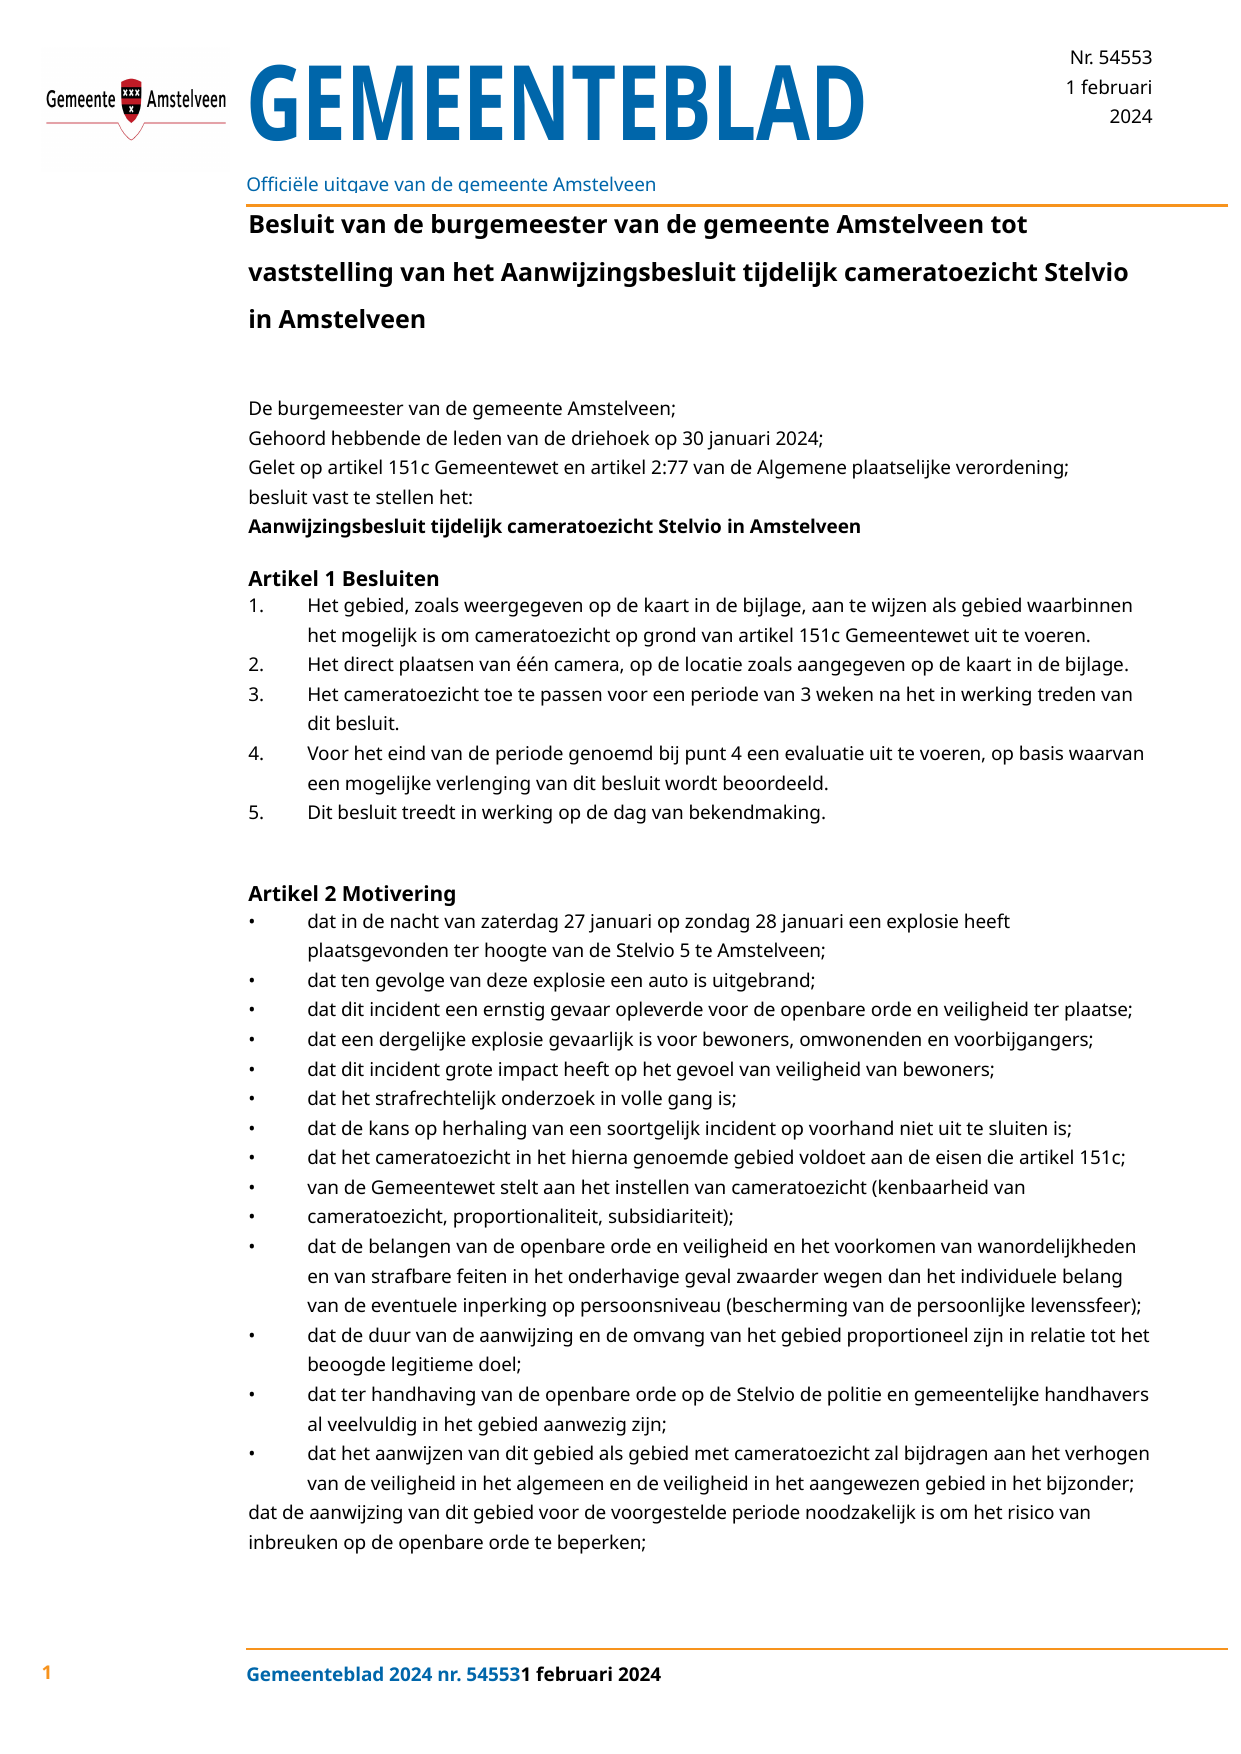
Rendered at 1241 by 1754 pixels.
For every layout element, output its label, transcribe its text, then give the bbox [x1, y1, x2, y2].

text Gehoord hebbende de leden van de driehoek op 30 januari 2024; [248, 425, 1152, 450]
list dat de duur van de aanwijzing en de omvang van het gebied proportioneel zijn in relatie tot het beoogde legitieme doel; [248, 1322, 1152, 1377]
list dat de belangen van de openbare orde en veiligheid en het voorkomen van wanordelijkheden en van strafbare feiten in het onderhavige geval zwaarder wegen dan het individuele belang van de eventuele inperking op persoonsniveau (bescherming van de persoonlijke levenssfeer); [248, 1233, 1152, 1318]
list dat in de nacht van zaterdag 27 januari op zondag 28 januari een explosie heeft plaatsgevonden ter hoogte van de Stelvio 5 te Amstelveen; [248, 908, 1152, 963]
list dat een dergelijke explosie gevaarlijk is voor bewoners, omwonenden en voorbijgangers; [248, 1026, 1152, 1052]
text dat de aanwijzing van dit gebied voor de voorgestelde periode noodzakelijk is om het risico van inbreuken op de openbare orde te beperken; [248, 1499, 1152, 1555]
list Het cameratoezicht toe te passen voor een periode van 3 weken na het in werking treden van dit besluit. [248, 681, 1152, 736]
list cameratoezicht, proportionaliteit, subsidiariteit); [248, 1204, 1152, 1229]
text Artikel 2 Motivering [248, 879, 1152, 908]
text Aanwijzingsbesluit tijdelijk cameratoezicht Stelvio in Amstelveen [248, 513, 1152, 539]
list dat de kans op herhaling van een soortgelijk incident op voorhand niet uit te sluiten is; [248, 1115, 1152, 1141]
list van de Gemeentewet stelt aan het instellen van cameratoezicht (kenbaarheid van [248, 1174, 1152, 1200]
list dat ten gevolge van deze explosie een auto is uitgebrand; [248, 967, 1152, 993]
text De burgemeester van de gemeente Amstelveen; [248, 395, 1152, 421]
text Artikel 1 Besluiten [248, 564, 1152, 592]
list dat het strafrechtelijk onderzoek in volle gang is; [248, 1085, 1152, 1111]
list dat ter handhaving van de openbare orde op de Stelvio de politie en gemeentelijke handhavers al veelvuldig in het gebied aanwezig zijn; [248, 1381, 1152, 1436]
list dat dit incident grote impact heeft op het gevoel van veiligheid van bewoners; [248, 1056, 1152, 1081]
picture [41, 47, 231, 172]
text besluit vast te stellen het: [248, 484, 1152, 509]
list dat het cameratoezicht in het hierna genoemde gebied voldoet aan de eisen die artikel 151c; [248, 1144, 1152, 1170]
list dat het aanwijzen van dit gebied als gebied met cameratoezicht zal bijdragen aan het verhogen van de veiligheid in het algemeen en de veiligheid in het aangewezen gebied in het bijzonder; [248, 1440, 1152, 1496]
list Voor het eind van de periode genoemd bij punt 4 een evaluatie uit te voeren, op basis waarvan een mogelijke verlenging van dit besluit wordt beoordeeld. [248, 740, 1152, 796]
list Dit besluit treedt in werking op de dag van bekendmaking. [248, 799, 1152, 825]
text Gelet op artikel 151c Gemeentewet en artikel 2:77 van de Algemene plaatselijke verordening; [248, 454, 1152, 480]
list dat dit incident een ernstig gevaar opleverde voor de openbare orde en veiligheid ter plaatse; [248, 997, 1152, 1022]
list Het gebied, zoals weergegeven op de kaart in de bijlage, aan te wijzen als gebied waarbinnen het mogelijk is om cameratoezicht op grond van artikel 151c Gemeentewet uit te voeren. [248, 592, 1152, 648]
text Besluit van de burgemeester van de gemeente Amstelveen tot vaststelling van het Aanwijzingsbesluit tijdelijk cameratoezicht Stelvio in Amstelveen [248, 207, 1152, 336]
list Het direct plaatsen van één camera, op de locatie zoals aangegeven op de kaart in de bijlage. [248, 651, 1152, 677]
